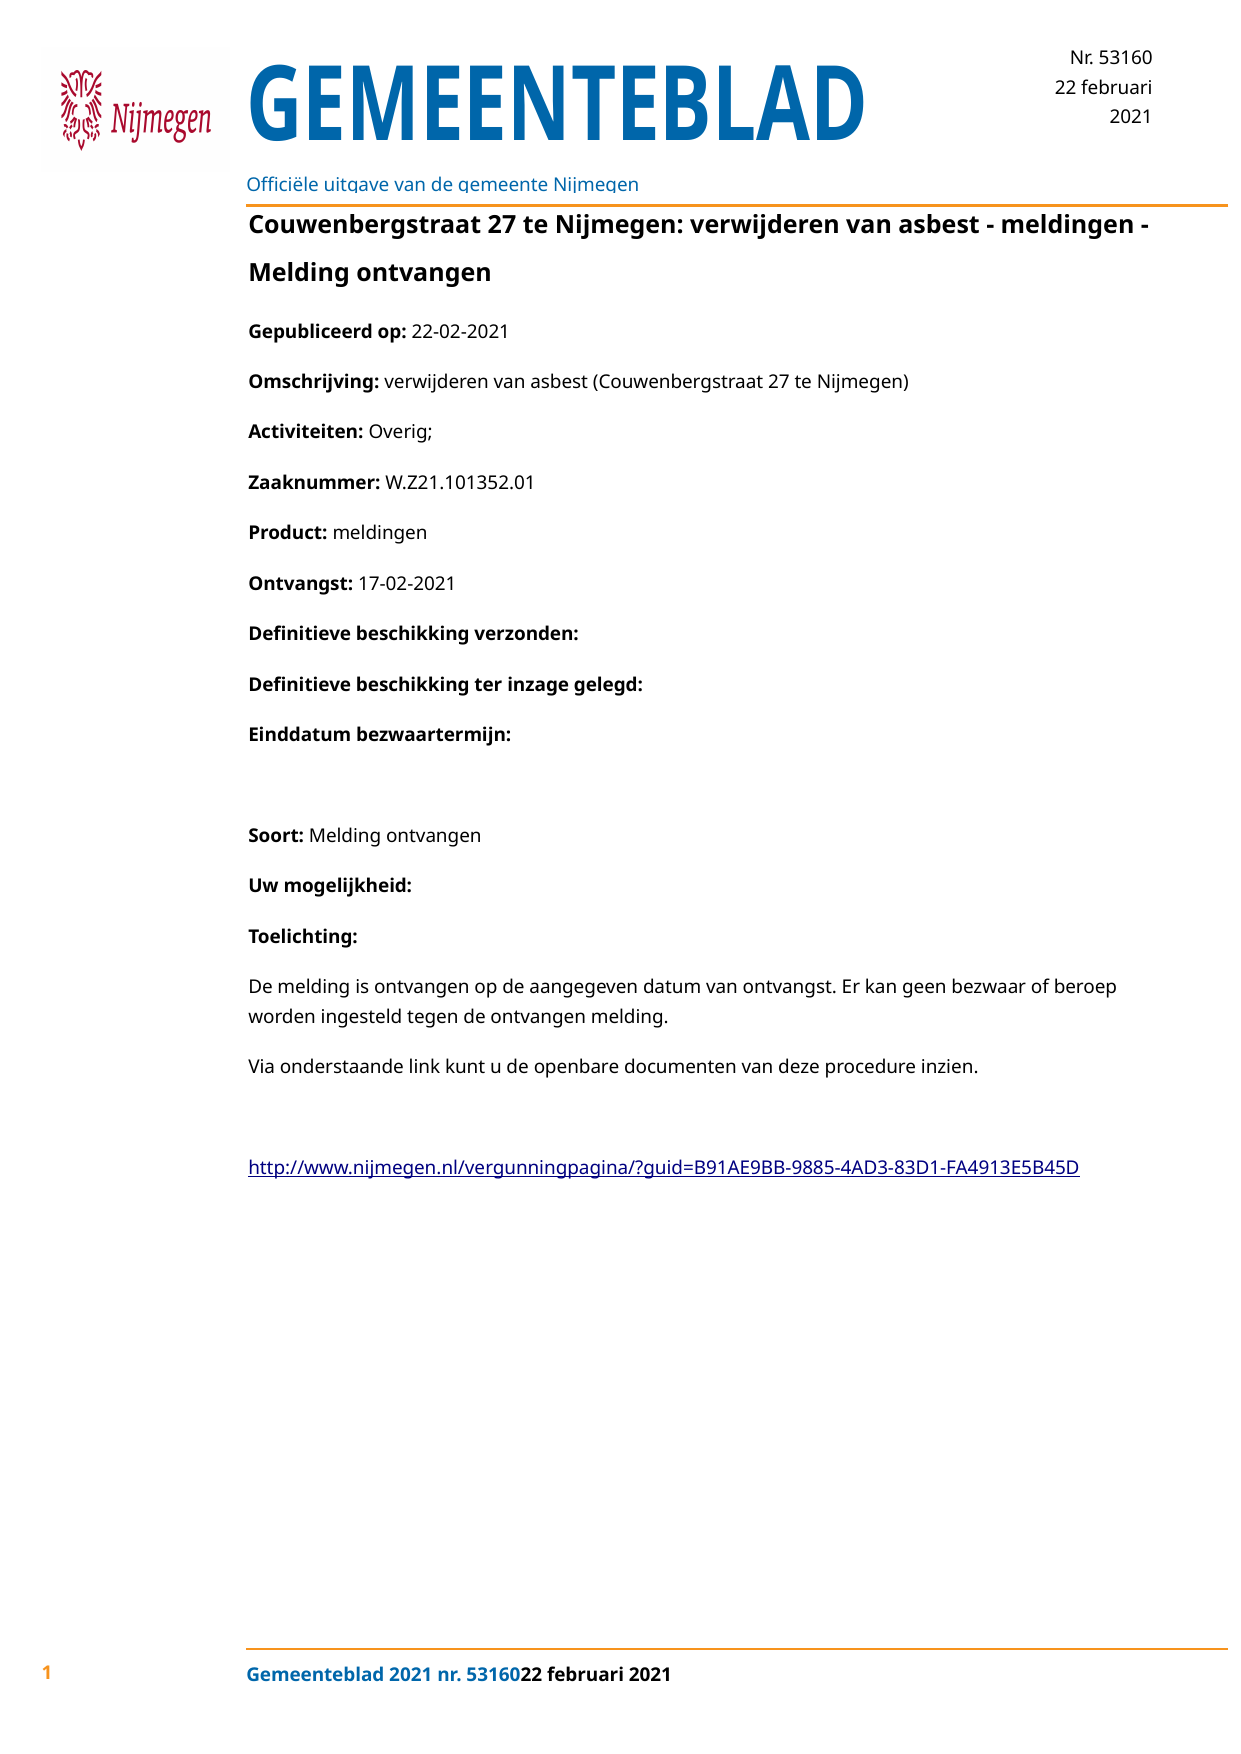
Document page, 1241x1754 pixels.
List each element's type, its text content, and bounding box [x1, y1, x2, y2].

text Ontvangst: 17-02-2021 [248, 570, 1152, 596]
text Couwenbergstraat 27 te Nijmegen: verwijderen van asbest - meldingen - Melding ontvangen [248, 207, 1152, 288]
text Definitieve beschikking verzonden: [248, 620, 1152, 646]
text Activiteiten: Overig; [248, 419, 1152, 444]
text Definitieve beschikking ter inzage gelegd: [248, 671, 1152, 697]
text Omschrijving: verwijderen van asbest (Couwenbergstraat 27 te Nijmegen) [248, 368, 1152, 394]
text Zaaknummer: W.Z21.101352.01 [248, 469, 1152, 495]
text Einddatum bezwaartermijn: [248, 721, 1152, 747]
text De melding is ontvangen op de aangegeven datum van ontvangst. Er kan geen bezwaar of beroep worden ingesteld tegen de ontvangen melding. [248, 973, 1152, 1029]
text Via onderstaande link kunt u de openbare documenten van deze procedure inzien. [248, 1053, 1152, 1079]
text http://www.nijmegen.nl/vergunningpagina/?guid=B91AE9BB-9885-4AD3-83D1-FA4913E5B45D [248, 1154, 1152, 1180]
text Gepubliceerd op: 22-02-2021 [248, 318, 1152, 344]
text Soort: Melding ontvangen [248, 822, 1152, 848]
picture [41, 47, 231, 172]
text Uw mogelijkheid: [248, 872, 1152, 898]
text Product: meldingen [248, 519, 1152, 545]
text Toelichting: [248, 923, 1152, 949]
